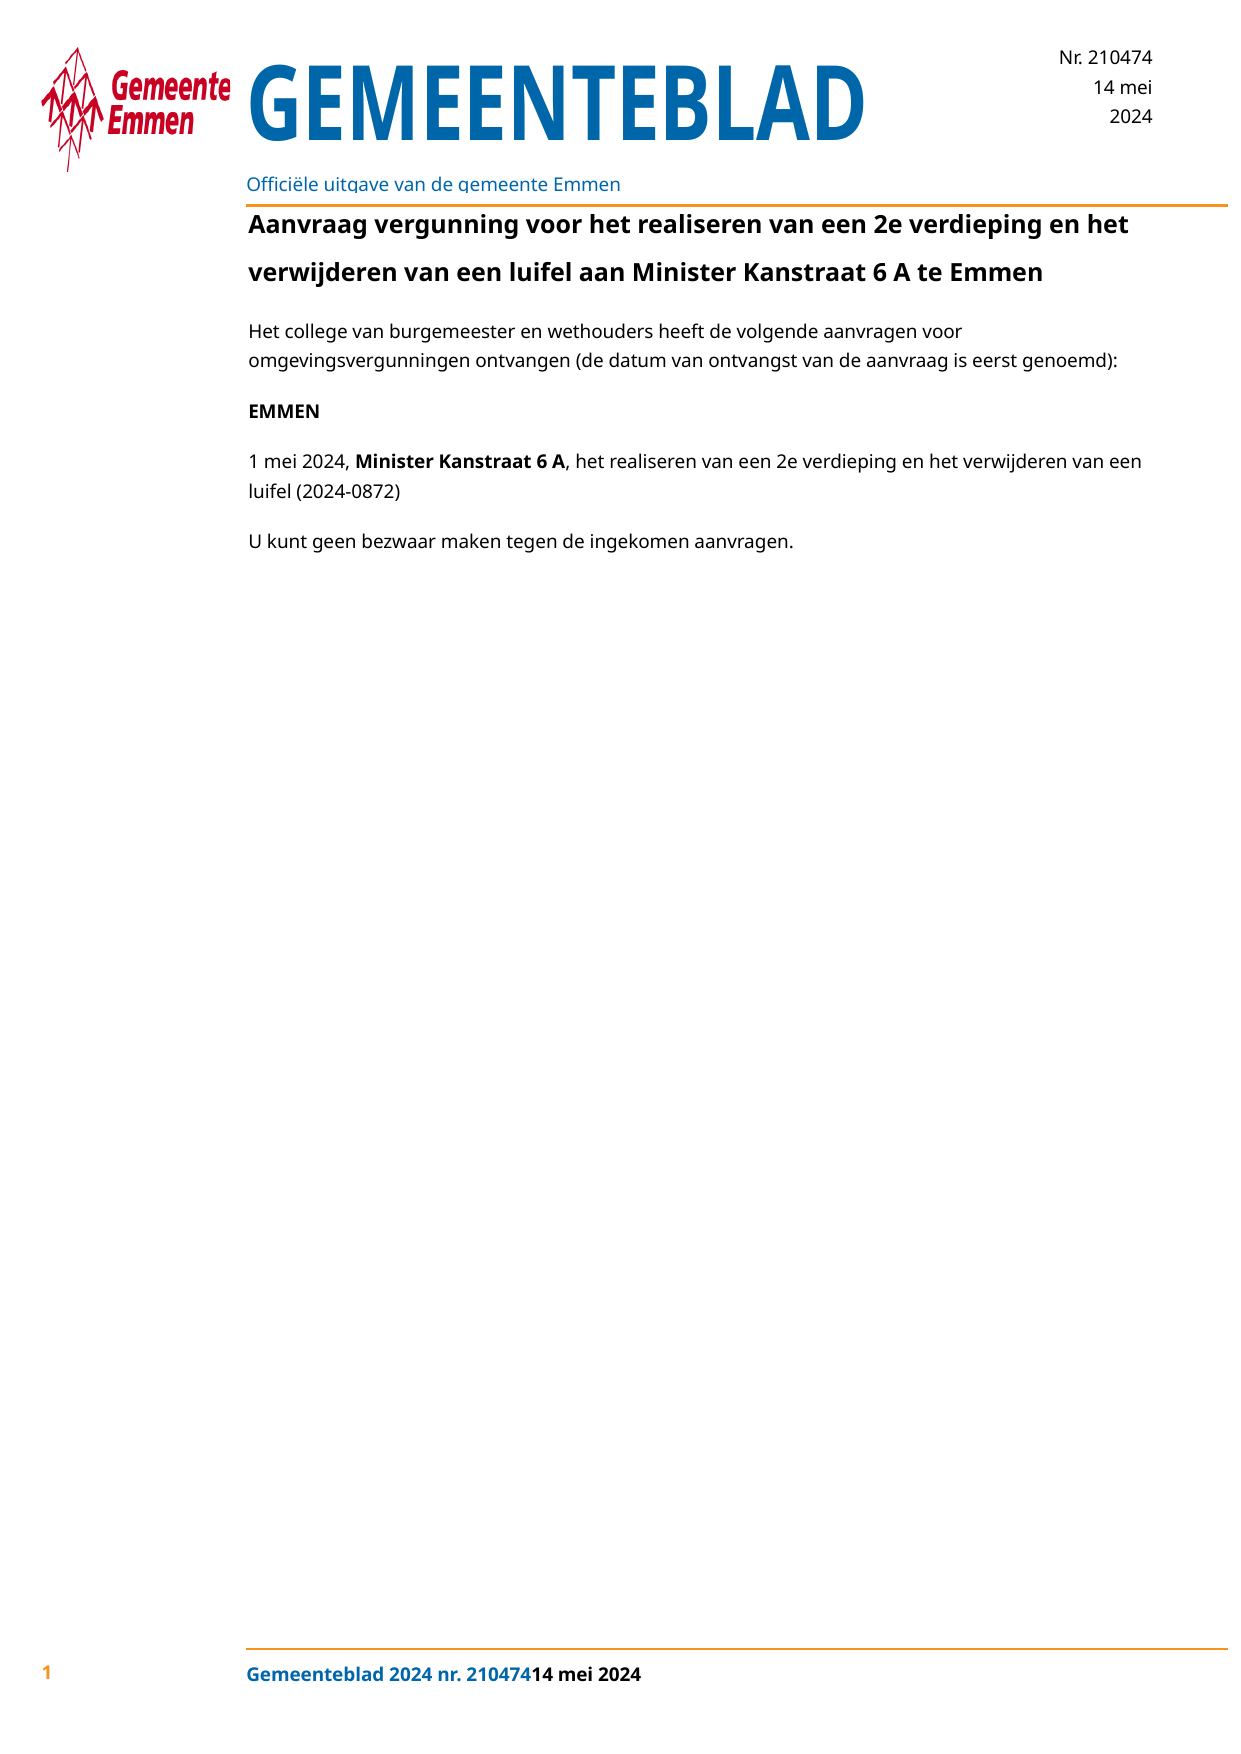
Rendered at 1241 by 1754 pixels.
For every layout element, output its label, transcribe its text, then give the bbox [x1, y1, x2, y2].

picture [41, 47, 231, 172]
text Het college van burgemeester en wethouders heeft de volgende aanvragen voor omgevingsvergunningen ontvangen (de datum van ontvangst van de aanvraag is eerst genoemd): [248, 318, 1152, 373]
text 1 mei 2024, Minister Kanstraat 6 A, het realiseren van een 2e verdieping en het verwijderen van een luifel (2024-0872) [248, 448, 1152, 504]
text U kunt geen bezwaar maken tegen de ingekomen aanvragen. [248, 528, 1152, 554]
text Aanvraag vergunning voor het realiseren van een 2e verdieping en het verwijderen van een luifel aan Minister Kanstraat 6 A te Emmen [248, 207, 1152, 288]
text EMMEN [248, 398, 1152, 424]
